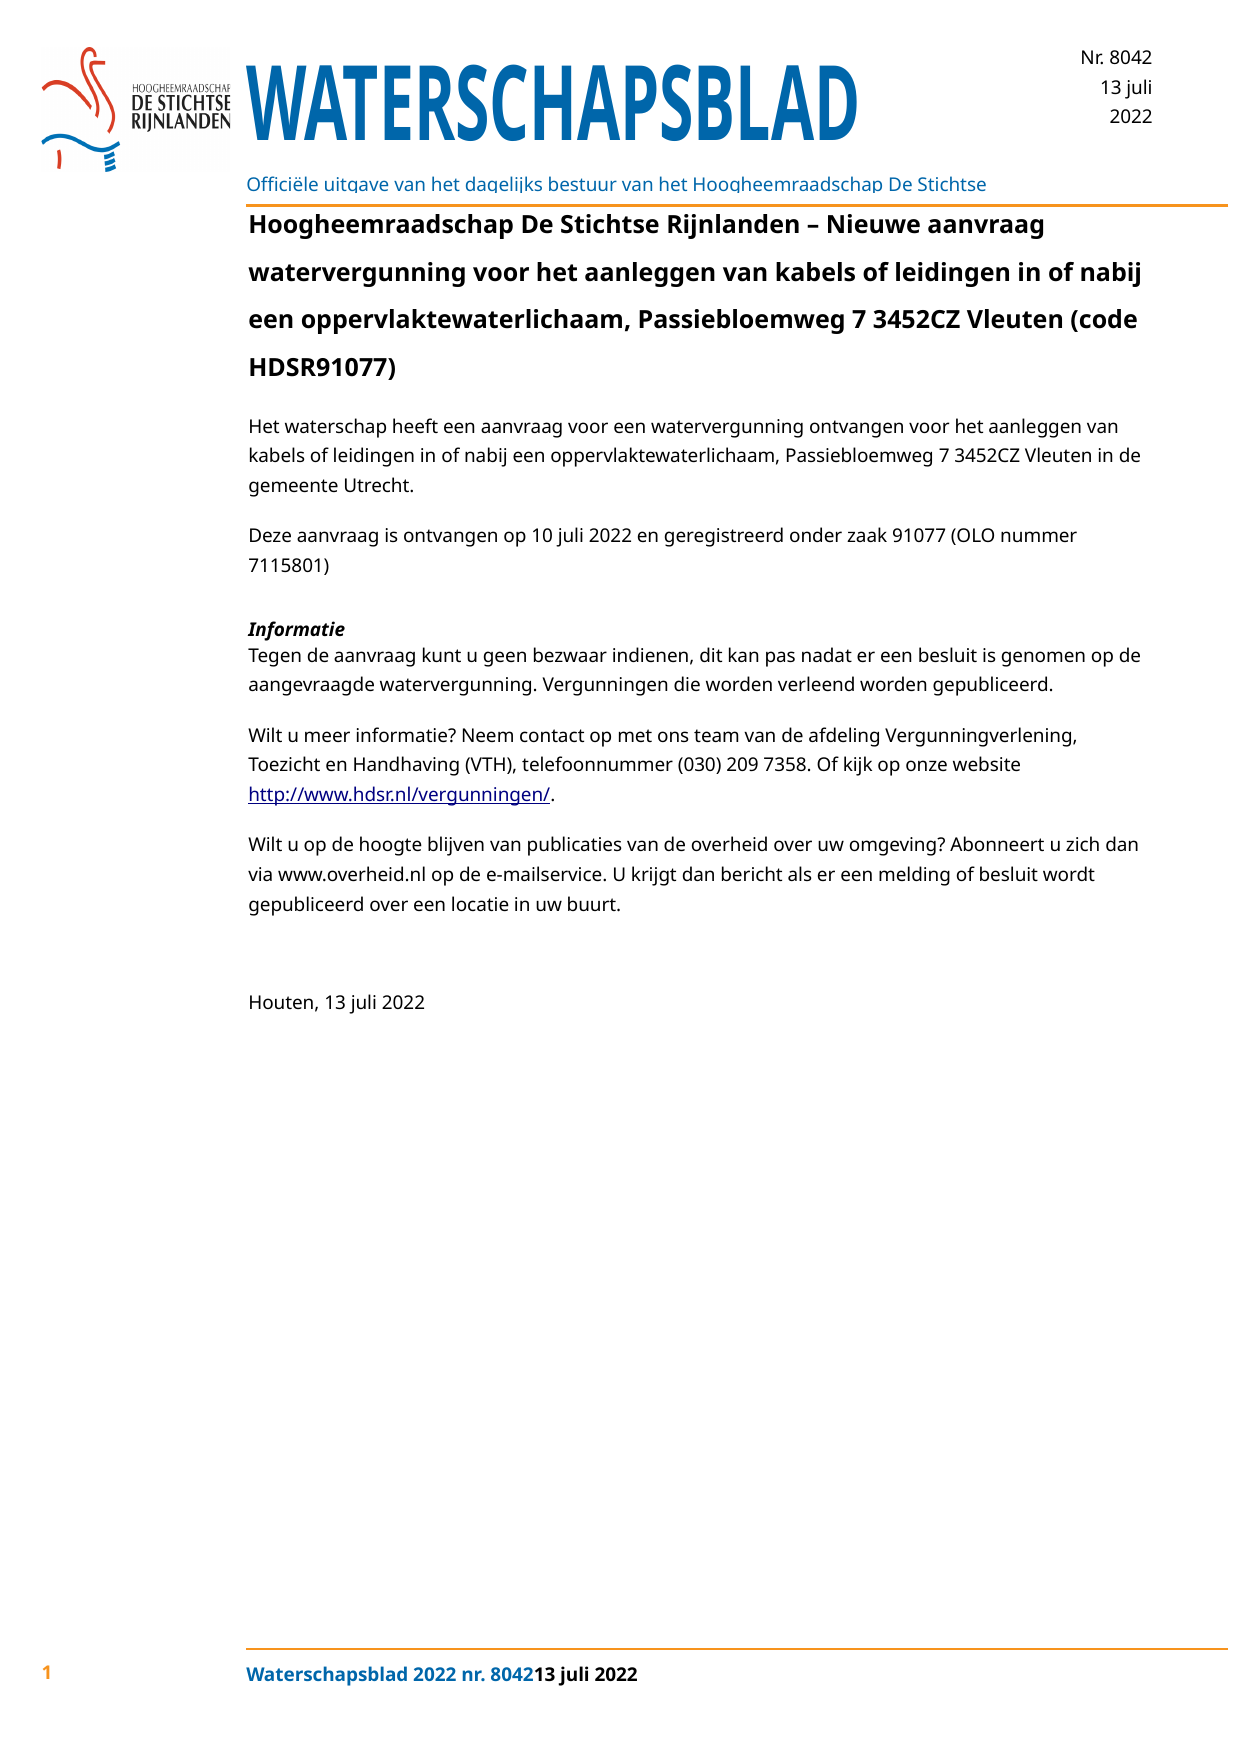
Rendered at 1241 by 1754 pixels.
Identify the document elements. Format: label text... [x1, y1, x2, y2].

text Wilt u op de hoogte blijven van publicaties van de overheid over uw omgeving? Abonneert u zich dan via www.overheid.nl op de e-mailservice. U krijgt dan bericht als er een melding of besluit wordt gepubliceerd over een locatie in uw buurt. [248, 832, 1152, 916]
text Deze aanvraag is ontvangen op 10 juli 2022 en geregistreerd onder zaak 91077 (OLO nummer 7115801) [248, 523, 1152, 578]
text Het waterschap heeft een aanvraag voor een watervergunning ontvangen voor het aanleggen van kabels of leidingen in of nabij een oppervlaktewaterlichaam, Passiebloemweg 7 3452CZ Vleuten in de gemeente Utrecht. [248, 413, 1152, 498]
text Informatie [248, 616, 1152, 642]
picture [41, 47, 231, 172]
text Houten, 13 juli 2022 [248, 989, 1152, 1015]
text Tegen de aanvraag kunt u geen bezwaar indienen, dit kan pas nadat er een besluit is genomen op de aangevraagde watervergunning. Vergunningen die worden verleend worden gepubliceerd. [248, 642, 1152, 697]
text Hoogheemraadschap De Stichtse Rijnlanden – Nieuwe aanvraag watervergunning voor het aanleggen van kabels of leidingen in of nabij een oppervlaktewaterlichaam, Passiebloemweg 7 3452CZ Vleuten (code HDSR91077) [248, 207, 1152, 384]
text Wilt u meer informatie? Neem contact op met ons team van de afdeling Vergunningverlening, Toezicht en Handhaving (VTH), telefoonnummer (030) 209 7358. Of kijk op onze website http://www.hdsr.nl/vergunningen/. [248, 722, 1152, 807]
